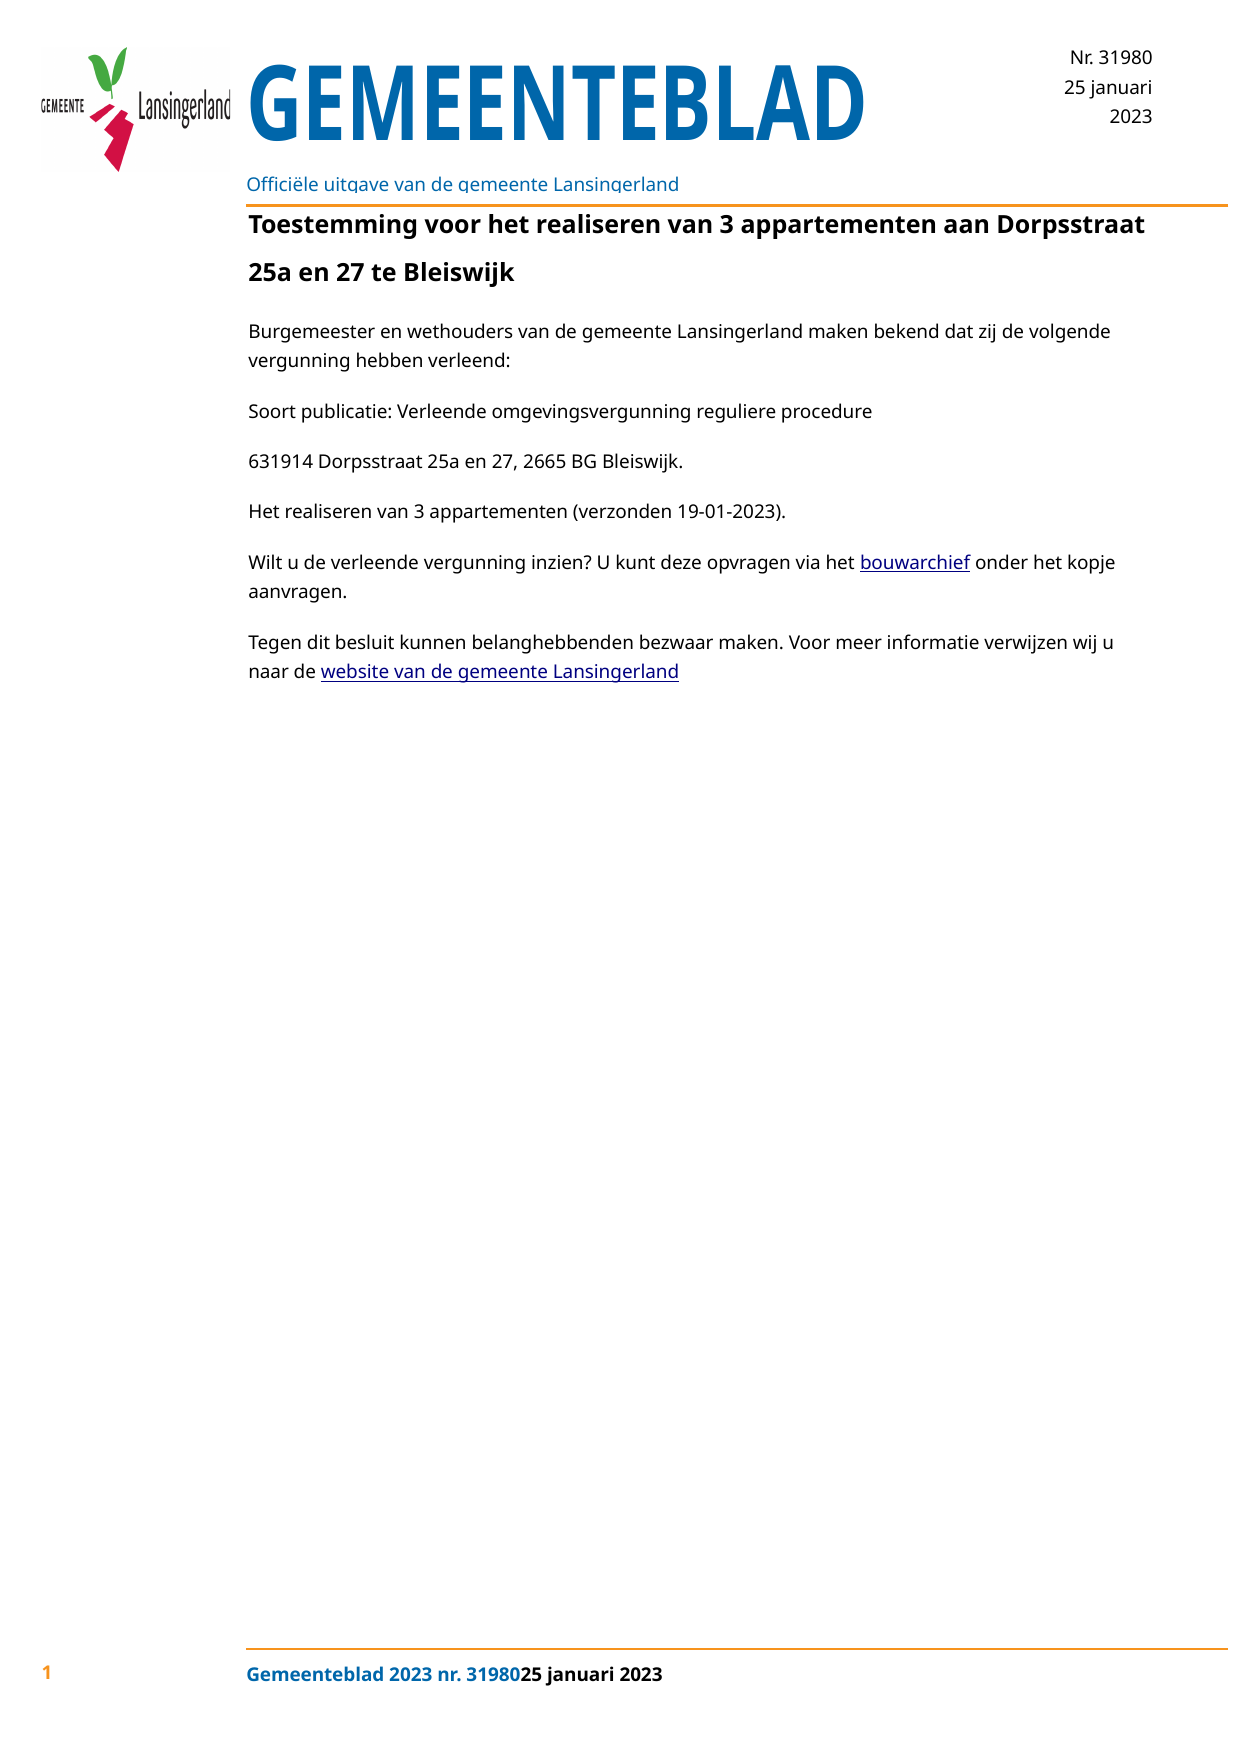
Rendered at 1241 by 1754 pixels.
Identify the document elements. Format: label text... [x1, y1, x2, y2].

text Wilt u de verleende vergunning inzien? U kunt deze opvragen via het bouwarchief onder het kopje aanvragen. [248, 549, 1152, 604]
picture [41, 47, 231, 172]
text Tegen dit besluit kunnen belanghebbenden bezwaar maken. Voor meer informatie verwijzen wij u naar de website van de gemeente Lansingerland [248, 629, 1152, 684]
text Het realiseren van 3 appartementen (verzonden 19-01-2023). [248, 499, 1152, 524]
text Toestemming voor het realiseren van 3 appartementen aan Dorpsstraat 25a en 27 te Bleiswijk [248, 207, 1152, 288]
text Burgemeester en wethouders van de gemeente Lansingerland maken bekend dat zij de volgende vergunning hebben verleend: [248, 318, 1152, 373]
text 631914 Dorpsstraat 25a en 27, 2665 BG Bleiswijk. [248, 448, 1152, 474]
text Soort publicatie: Verleende omgevingsvergunning reguliere procedure [248, 398, 1152, 424]
